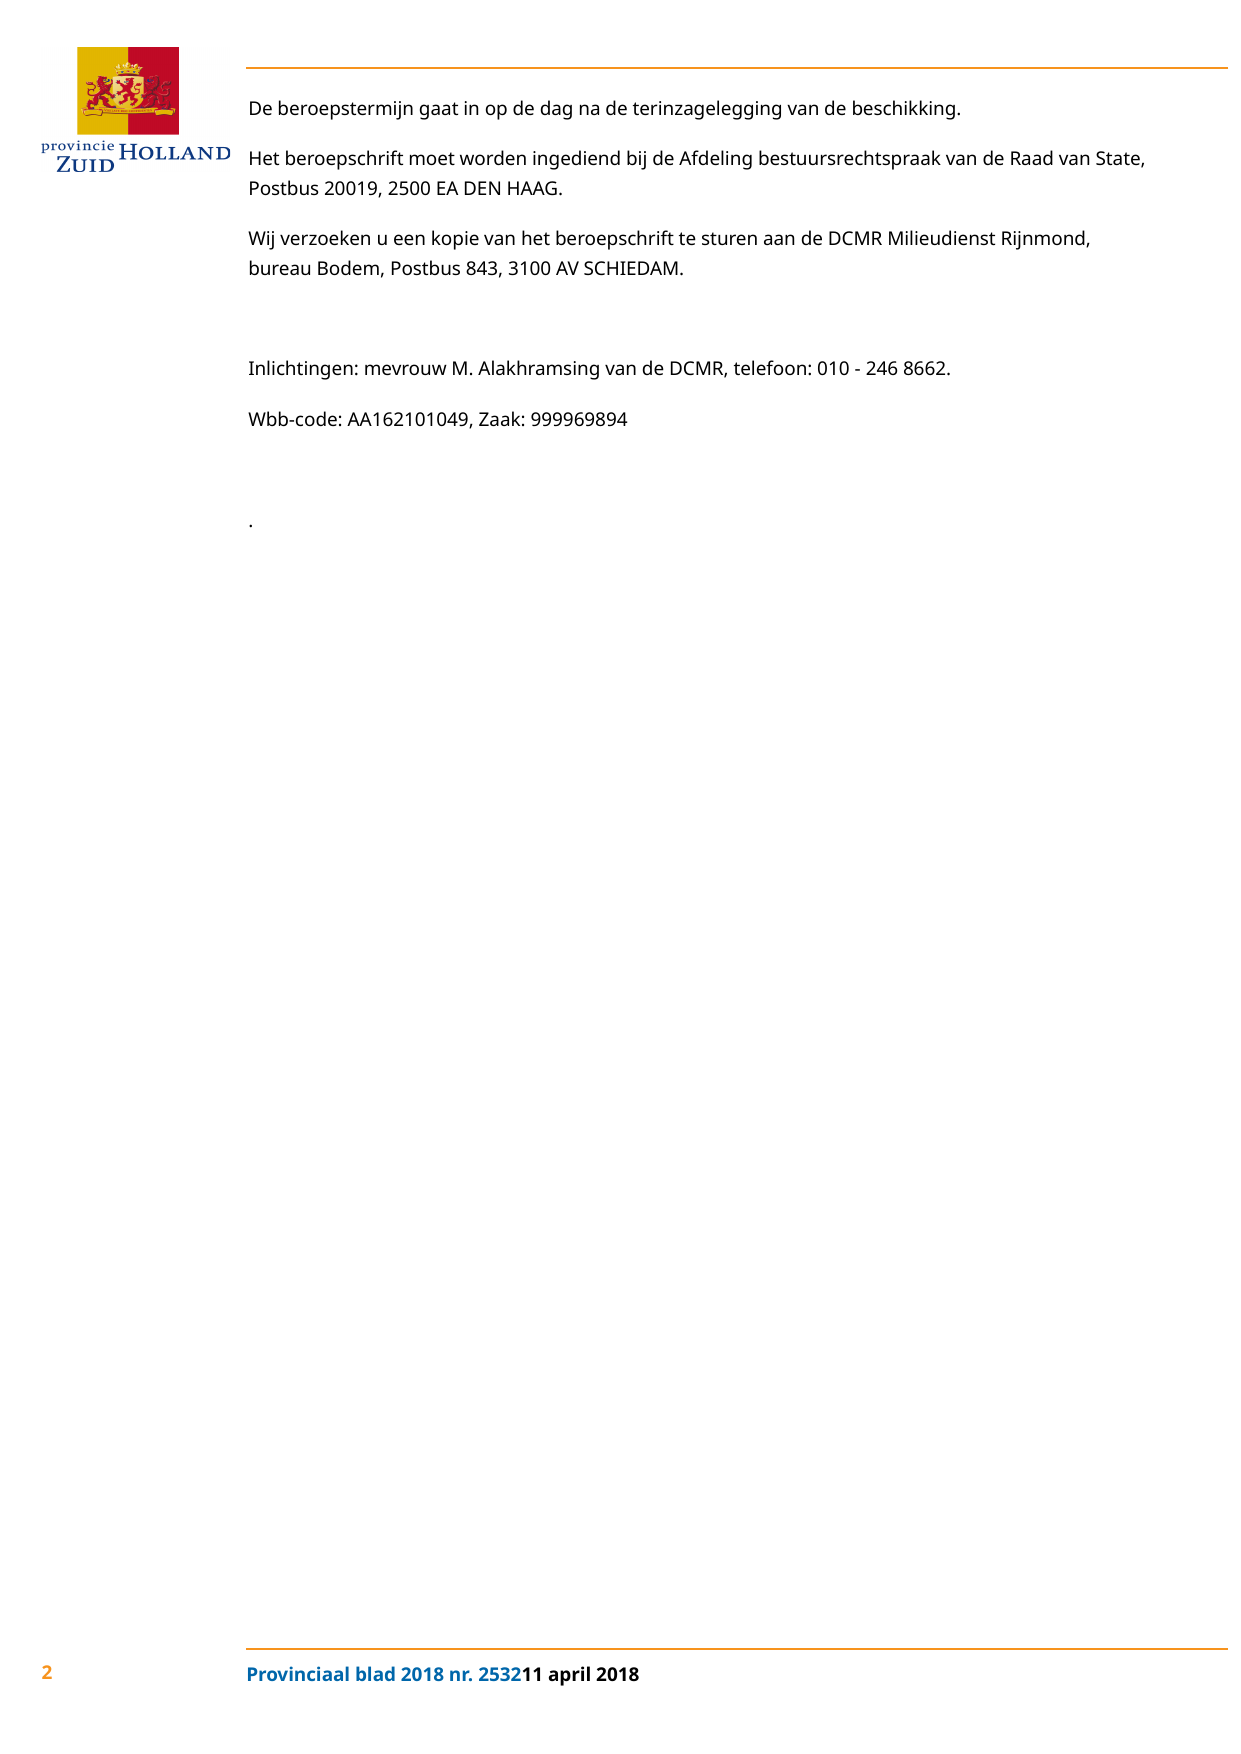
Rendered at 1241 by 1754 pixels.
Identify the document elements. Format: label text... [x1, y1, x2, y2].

text Inlichtingen: mevrouw M. Alakhramsing van de DCMR, telefoon: 010 - 246 8662. [248, 356, 1152, 381]
text Wij verzoeken u een kopie van het beroepschrift te sturen aan de DCMR Milieudienst Rijnmond, bureau Bodem, Postbus 843, 3100 AV SCHIEDAM. [248, 225, 1152, 281]
text Het beroepschrift moet worden ingediend bij de Afdeling bestuursrechtspraak van de Raad van State, Postbus 20019, 2500 EA DEN HAAG. [248, 145, 1152, 201]
picture [41, 47, 231, 172]
text . [248, 507, 1152, 533]
text Wbb-code: AA162101049, Zaak: 999969894 [248, 406, 1152, 432]
text De beroepstermijn gaat in op de dag na de terinzagelegging van de beschikking. [248, 95, 1152, 121]
